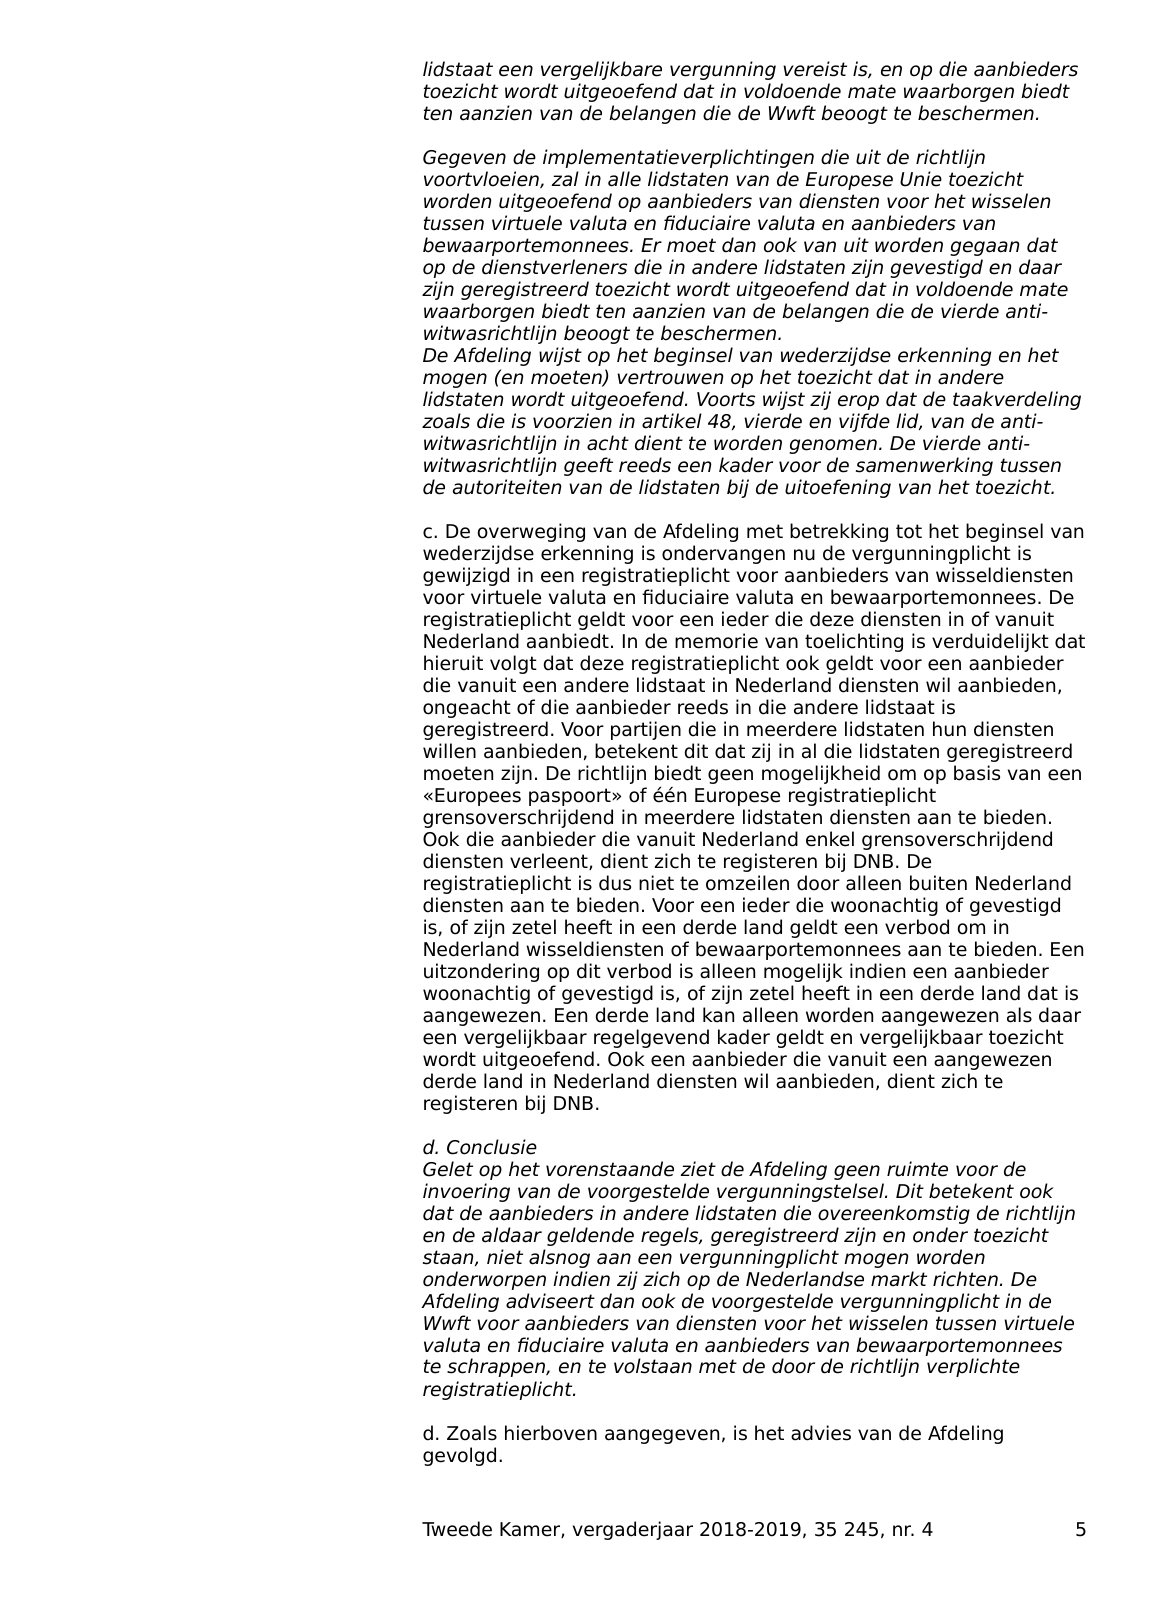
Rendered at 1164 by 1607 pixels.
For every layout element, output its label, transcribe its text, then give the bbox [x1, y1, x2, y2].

text c. De overweging van de Afdeling met betrekking tot het beginsel van wederzijdse erkenning is ondervangen nu de vergunningplicht is gewijzigd in een registratieplicht voor aanbieders van wisseldiensten voor virtuele valuta en fiduciaire valuta en bewaarportemonnees. De registratieplicht geldt voor een ieder die deze diensten in of vanuit Nederland aanbiedt. In de memorie van toelichting is verduidelijkt dat hieruit volgt dat deze registratieplicht ook geldt voor een aanbieder die vanuit een andere lidstaat in Nederland diensten wil aanbieden, ongeacht of die aanbieder reeds in die andere lidstaat is geregistreerd. Voor partijen die in meerdere lidstaten hun diensten willen aanbieden, betekent dit dat zij in al die lidstaten geregistreerd moeten zijn. De richtlijn biedt geen mogelijkheid om op basis van een «Europees paspoort» of één Europese registratieplicht grensoverschrijdend in meerdere lidstaten diensten aan te bieden. Ook die aanbieder die vanuit Nederland enkel grensoverschrijdend diensten verleent, dient zich te registeren bij DNB. De registratieplicht is dus niet te omzeilen door alleen buiten Nederland diensten aan te bieden. Voor een ieder die woonachtig of gevestigd is, of zijn zetel heeft in een derde land geldt een verbod om in Nederland wisseldiensten of bewaarportemonnees aan te bieden. Een uitzondering op dit verbod is alleen mogelijk indien een aanbieder woonachtig of gevestigd is, of zijn zetel heeft in een derde land dat is aangewezen. Een derde land kan alleen worden aangewezen als daar een vergelijkbaar regelgevend kader geldt en vergelijkbaar toezicht wordt uitgeoefend. Ook een aanbieder die vanuit een aangewezen derde land in Nederland diensten wil aanbieden, dient zich te registeren bij DNB. [422, 521, 1087, 1114]
text Gegeven de implementatieverplichtingen die uit de richtlijn voortvloeien, zal in alle lidstaten van de Europese Unie toezicht worden uitgeoefend op aanbieders van diensten voor het wisselen tussen virtuele valuta en fiduciaire valuta en aanbieders van bewaarportemonnees. Er moet dan ook van uit worden gegaan dat op de dienstverleners die in andere lidstaten zijn gevestigd en daar zijn geregistreerd toezicht wordt uitgeoefend dat in voldoende mate waarborgen biedt ten aanzien van de belangen die de vierde anti-witwasrichtlijn beoogt te beschermen. [422, 147, 1087, 345]
text d. Zoals hierboven aangegeven, is het advies van de Afdeling gevolgd. [422, 1423, 1087, 1467]
text lidstaat een vergelijkbare vergunning vereist is, en op die aanbieders toezicht wordt uitgeoefend dat in voldoende mate waarborgen biedt ten aanzien van de belangen die de Wwft beoogt te beschermen. [422, 59, 1087, 125]
text Gelet op het vorenstaande ziet de Afdeling geen ruimte voor de invoering van de voorgestelde vergunningstelsel. Dit betekent ook dat de aanbieders in andere lidstaten die overeenkomstig de richtlijn en de aldaar geldende regels, geregistreerd zijn en onder toezicht staan, niet alsnog aan een vergunningplicht mogen worden onderworpen indien zij zich op de Nederlandse markt richten. De Afdeling adviseert dan ook de voorgestelde vergunningplicht in de Wwft voor aanbieders van diensten voor het wisselen tussen virtuele valuta en fiduciaire valuta en aanbieders van bewaarportemonnees te schrappen, en te volstaan met de door de richtlijn verplichte registratieplicht. [422, 1159, 1087, 1400]
text De Afdeling wijst op het beginsel van wederzijdse erkenning en het mogen (en moeten) vertrouwen op het toezicht dat in andere lidstaten wordt uitgeoefend. Voorts wijst zij erop dat de taakverdeling zoals die is voorzien in artikel 48, vierde en vijfde lid, van de anti-witwasrichtlijn in acht dient te worden genomen. De vierde anti-witwasrichtlijn geeft reeds een kader voor de samenwerking tussen de autoriteiten van de lidstaten bij de uitoefening van het toezicht. [422, 345, 1087, 499]
text d. Conclusie [422, 1137, 1087, 1159]
